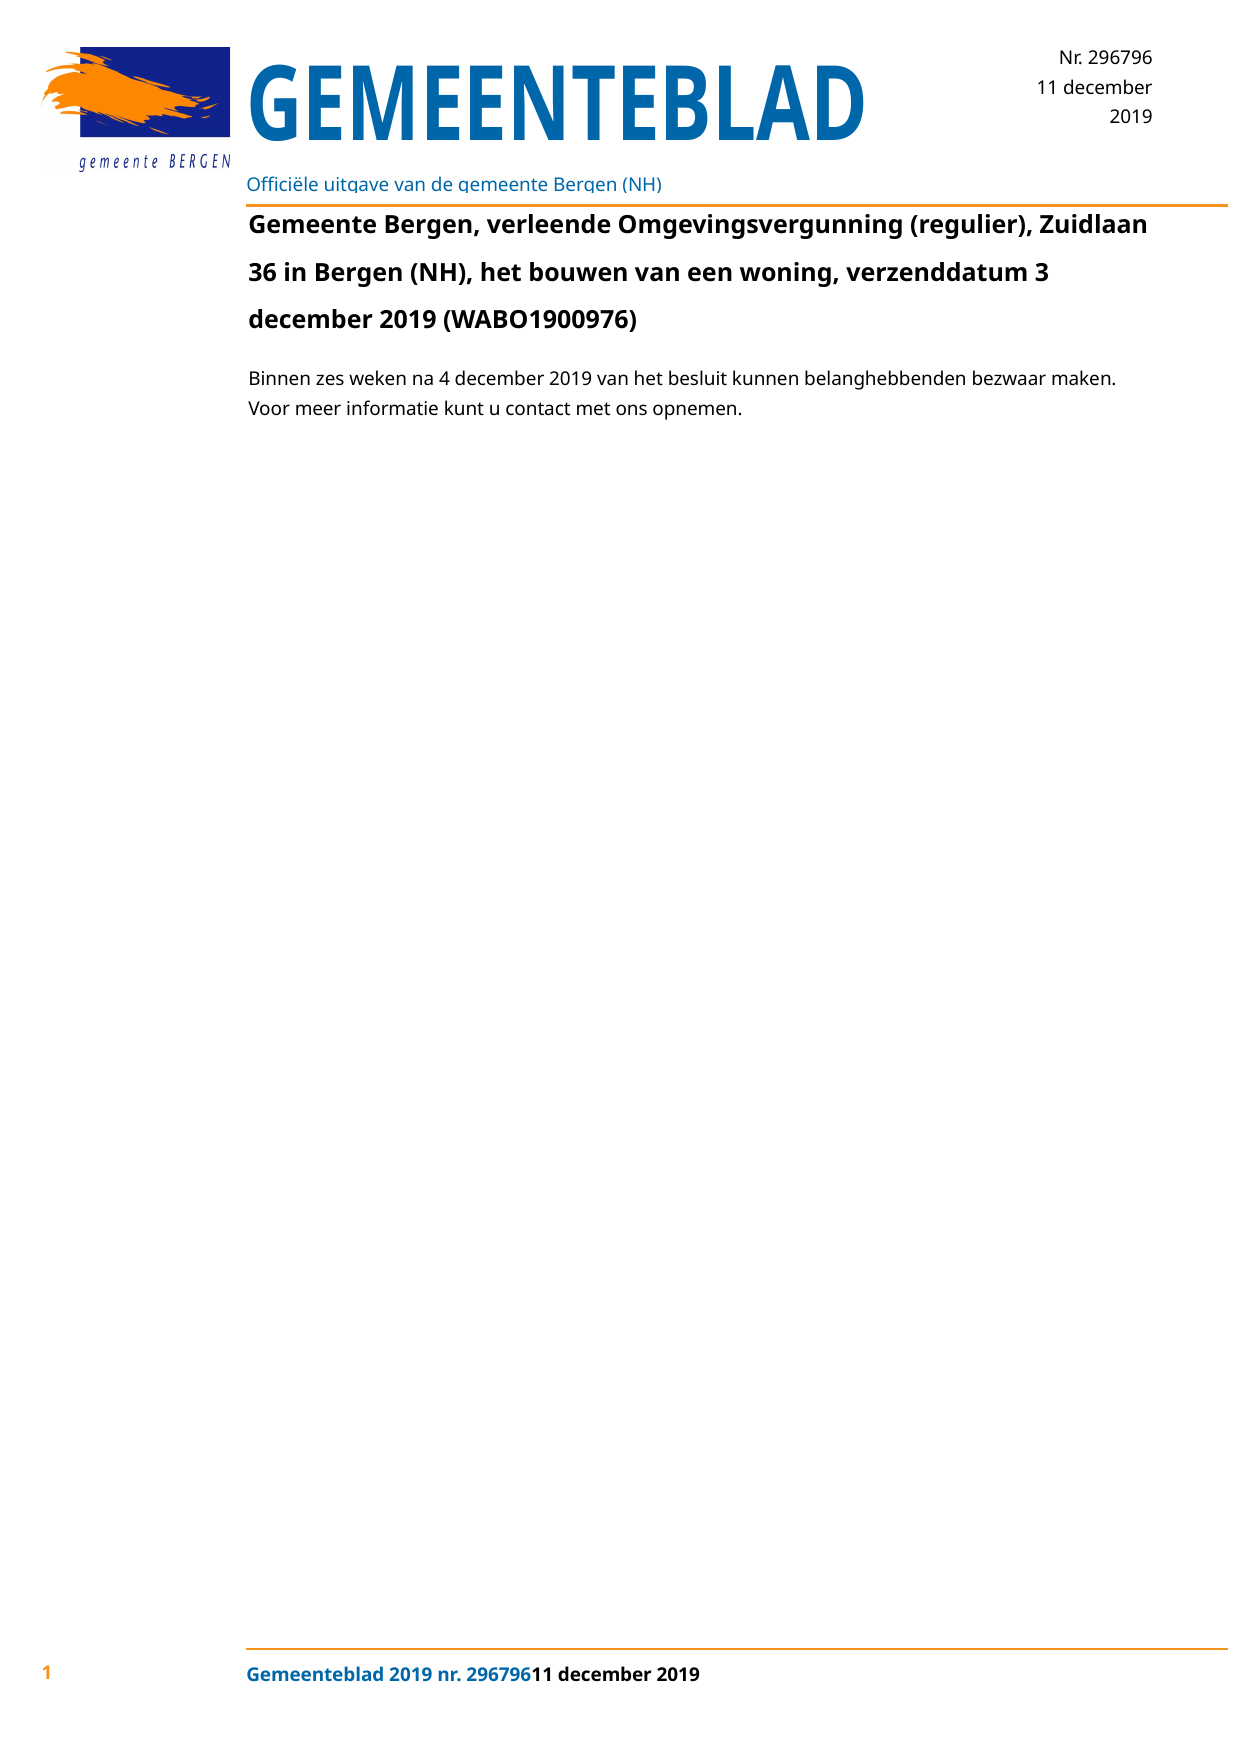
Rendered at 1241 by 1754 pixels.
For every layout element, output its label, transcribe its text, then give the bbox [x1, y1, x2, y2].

picture [41, 47, 231, 172]
text Binnen zes weken na 4 december 2019 van het besluit kunnen belanghebbenden bezwaar maken. Voor meer informatie kunt u contact met ons opnemen. [248, 366, 1152, 421]
text Gemeente Bergen, verleende Omgevingsvergunning (regulier), Zuidlaan 36 in Bergen (NH), het bouwen van een woning, verzenddatum 3 december 2019 (WABO1900976) [248, 207, 1152, 336]
